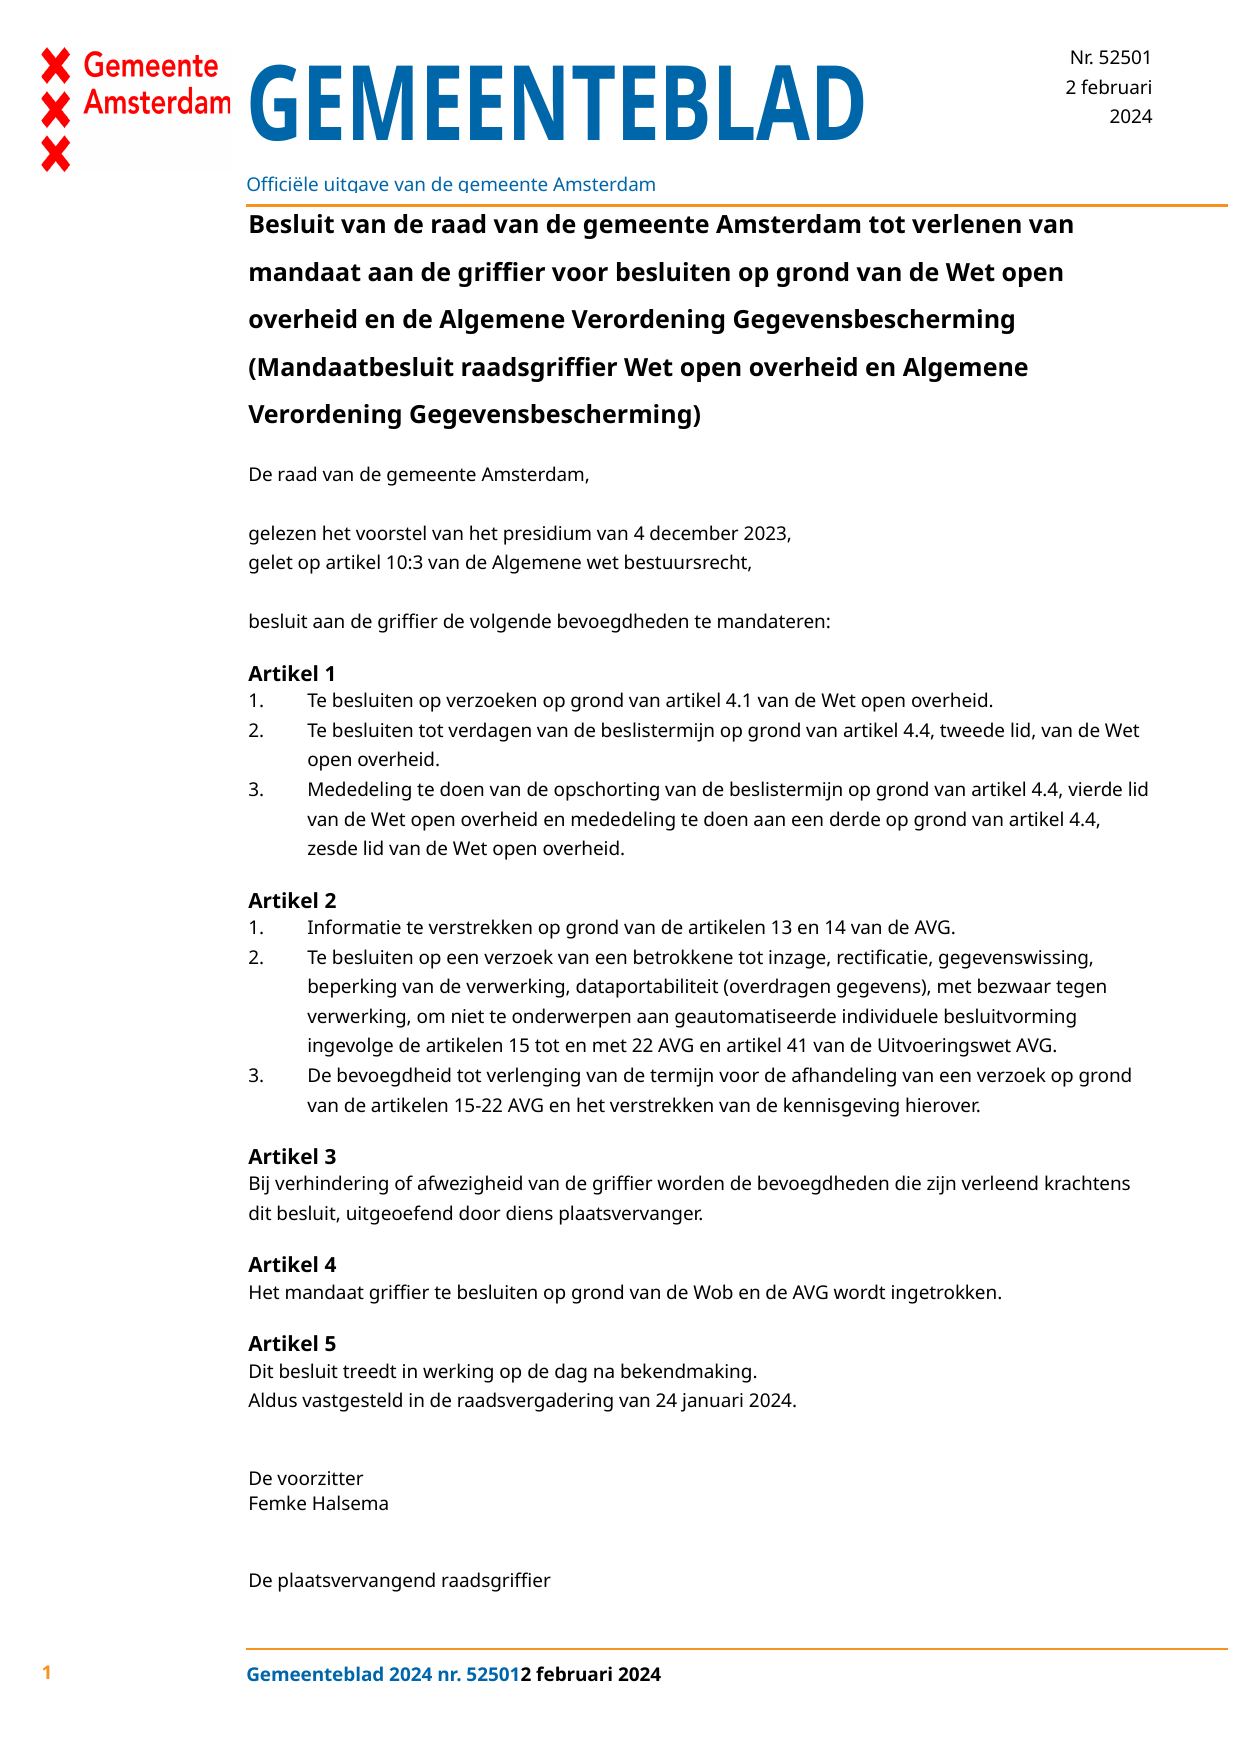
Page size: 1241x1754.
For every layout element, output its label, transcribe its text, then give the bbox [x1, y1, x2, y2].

list Te besluiten op een verzoek van een betrokkene tot inzage, rectificatie, gegevenswissing, beperking van de verwerking, dataportabiliteit (overdragen gegevens), met bezwaar tegen verwerking, om niet te onderwerpen aan geautomatiseerde individuele besluitvorming ingevolge de artikelen 15 tot en met 22 AVG en artikel 41 van de Uitvoeringswet AVG. [248, 944, 1152, 1058]
text Artikel 1 [248, 659, 1152, 687]
list De bevoegdheid tot verlenging van de termijn voor de afhandeling van een verzoek op grond van de artikelen 15-22 AVG en het verstrekken van de kennisgeving hierover. [248, 1062, 1152, 1117]
text Dit besluit treedt in werking op de dag na bekendmaking. [248, 1358, 1152, 1384]
text Besluit van de raad van de gemeente Amsterdam tot verlenen van mandaat aan de griffier voor besluiten op grond van de Wet open overheid en de Algemene Verordening Gegevensbescherming (Mandaatbesluit raadsgriffier Wet open overheid en Algemene Verordening Gegevensbescherming) [248, 207, 1152, 431]
list Mededeling te doen van de opschorting van de beslistermijn op grond van artikel 4.4, vierde lid van de Wet open overheid en mededeling te doen aan een derde op grond van artikel 4.4, zesde lid van de Wet open overheid. [248, 776, 1152, 861]
text Artikel 5 [248, 1329, 1152, 1358]
text Aldus vastgesteld in de raadsvergadering van 24 januari 2024. [248, 1387, 1152, 1413]
text besluit aan de griffier de volgende bevoegdheden te mandateren: [248, 609, 1152, 634]
text De voorzitter [248, 1465, 1152, 1490]
text gelet op artikel 10:3 van de Algemene wet bestuursrecht, [248, 549, 1152, 575]
picture [41, 47, 231, 172]
list Te besluiten tot verdagen van de beslistermijn op grond van artikel 4.4, tweede lid, van de Wet open overheid. [248, 717, 1152, 772]
text Artikel 4 [248, 1251, 1152, 1279]
text Het mandaat griffier te besluiten op grond van de Wob en de AVG wordt ingetrokken. [248, 1279, 1152, 1305]
text De raad van de gemeente Amsterdam, [248, 461, 1152, 486]
text Artikel 2 [248, 886, 1152, 914]
text De plaatsvervangend raadsgriffier [248, 1568, 1152, 1593]
text Artikel 3 [248, 1142, 1152, 1171]
text gelezen het voorstel van het presidium van 4 december 2023, [248, 520, 1152, 546]
text Femke Halsema [248, 1490, 1152, 1516]
list Informatie te verstrekken op grond van de artikelen 13 en 14 van de AVG. [248, 914, 1152, 940]
list Te besluiten op verzoeken op grond van artikel 4.1 van de Wet open overheid. [248, 687, 1152, 713]
text Bij verhindering of afwezigheid van de griffier worden de bevoegdheden die zijn verleend krachtens dit besluit, uitgeoefend door diens plaatsvervanger. [248, 1171, 1152, 1226]
